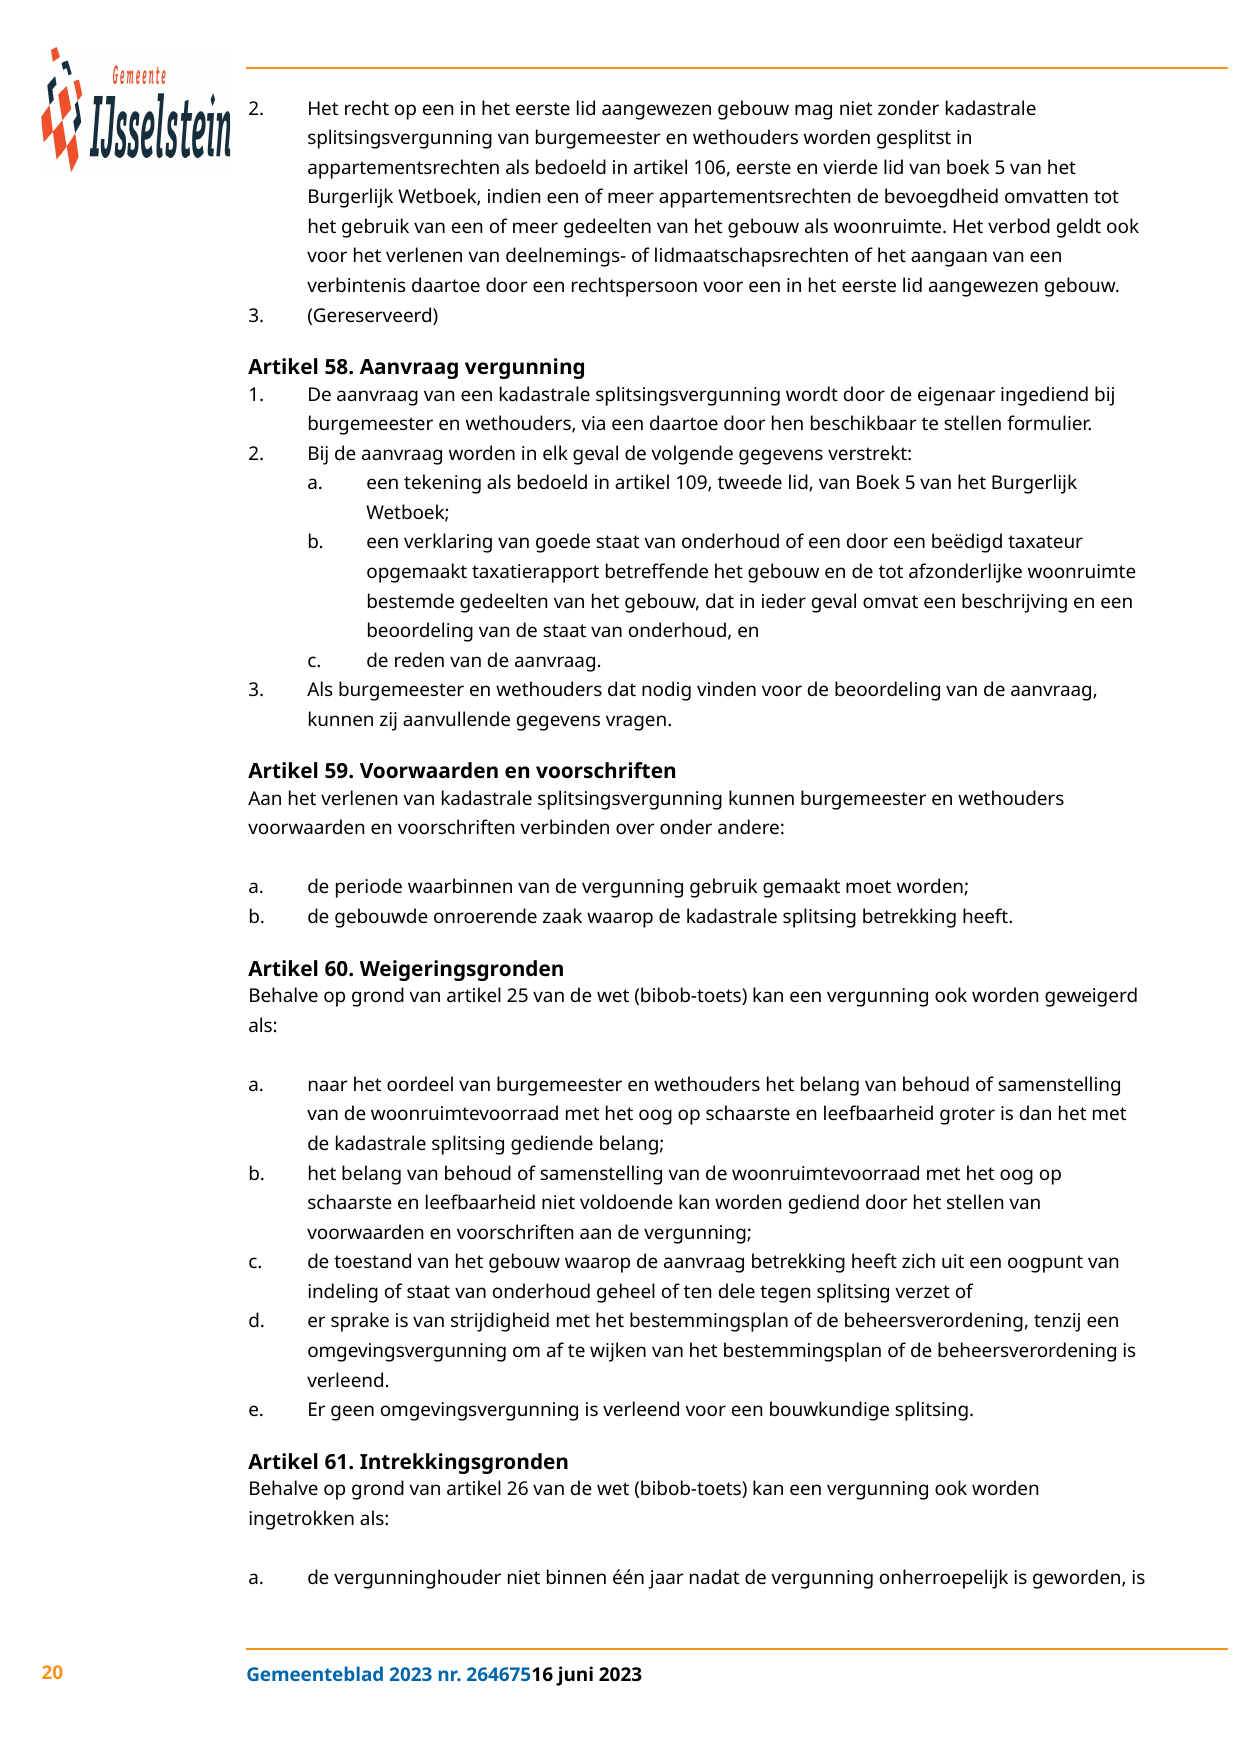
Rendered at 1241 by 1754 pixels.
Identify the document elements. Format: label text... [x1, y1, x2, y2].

list de gebouwde onroerende zaak waarop de kadastrale splitsing betrekking heeft. [248, 903, 1152, 929]
list de toestand van het gebouw waarop de aanvraag betrekking heeft zich uit een oogpunt van indeling of staat van onderhoud geheel of ten dele tegen splitsing verzet of [248, 1248, 1152, 1304]
list er sprake is van strijdigheid met het bestemmingsplan of de beheersverordening, tenzij een omgevingsvergunning om af te wijken van het bestemmingsplan of de beheersverordening is verleend. [248, 1308, 1152, 1392]
text Behalve op grond van artikel 26 van de wet (bibob-toets) kan een vergunning ook worden ingetrokken als: [248, 1475, 1152, 1531]
list Bij de aanvraag worden in elk geval de volgende gegevens verstrekt: [248, 440, 1152, 466]
list (Gereserveerd) [248, 302, 1152, 328]
list de periode waarbinnen van de vergunning gebruik gemaakt moet worden; [248, 874, 1152, 899]
text Artikel 60. Weigeringsgronden [248, 954, 1152, 982]
list Als burgemeester en wethouders dat nodig vinden voor de beoordeling van de aanvraag, kunnen zij aanvullende gegevens vragen. [248, 677, 1152, 732]
list Er geen omgevingsvergunning is verleend voor een bouwkundige splitsing. [248, 1396, 1152, 1422]
picture [41, 47, 231, 172]
list het belang van behoud of samenstelling van de woonruimtevoorraad met het oog op schaarste en leefbaarheid niet voldoende kan worden gediend door het stellen van voorwaarden en voorschriften aan de vergunning; [248, 1160, 1152, 1244]
text Artikel 61. Intrekkingsgronden [248, 1447, 1152, 1475]
list De aanvraag van een kadastrale splitsingsvergunning wordt door de eigenaar ingediend bij burgemeester en wethouders, via een daartoe door hen beschikbaar te stellen formulier. [248, 381, 1152, 436]
list de vergunninghouder niet binnen één jaar nadat de vergunning onherroepelijk is geworden, is [248, 1564, 1152, 1590]
list naar het oordeel van burgemeester en wethouders het belang van behoud of samenstelling van de woonruimtevoorraad met het oog op schaarste en leefbaarheid groter is dan het met de kadastrale splitsing gediende belang; [248, 1071, 1152, 1156]
text Artikel 59. Voorwaarden en voorschriften [248, 757, 1152, 785]
list de reden van de aanvraag. [307, 647, 1152, 673]
text Behalve op grond van artikel 25 van de wet (bibob-toets) kan een vergunning ook worden geweigerd als: [248, 982, 1152, 1037]
text Artikel 58. Aanvraag vergunning [248, 352, 1152, 381]
list Het recht op een in het eerste lid aangewezen gebouw mag niet zonder kadastrale splitsingsvergunning van burgemeester en wethouders worden gesplitst in appartementsrechten als bedoeld in artikel 106, eerste en vierde lid van boek 5 van het Burgerlijk Wetboek, indien een of meer appartementsrechten de bevoegdheid omvatten tot het gebruik van een of meer gedeelten van het gebouw als woonruimte. Het verbod geldt ook voor het verlenen van deelnemings- of lidmaatschapsrechten of het aangaan van een verbintenis daartoe door een rechtspersoon voor een in het eerste lid aangewezen gebouw. [248, 95, 1152, 298]
list een tekening als bedoeld in artikel 109, tweede lid, van Boek 5 van het Burgerlijk Wetboek; [307, 469, 1152, 525]
list een verklaring van goede staat van onderhoud of een door een beëdigd taxateur opgemaakt taxatierapport betreffende het gebouw en de tot afzonderlijke woonruimte bestemde gedeelten van het gebouw, dat in ieder geval omvat een beschrijving en een beoordeling van de staat van onderhoud, en [307, 529, 1152, 643]
text Aan het verlenen van kadastrale splitsingsvergunning kunnen burgemeester en wethouders voorwaarden en voorschriften verbinden over onder andere: [248, 785, 1152, 840]
